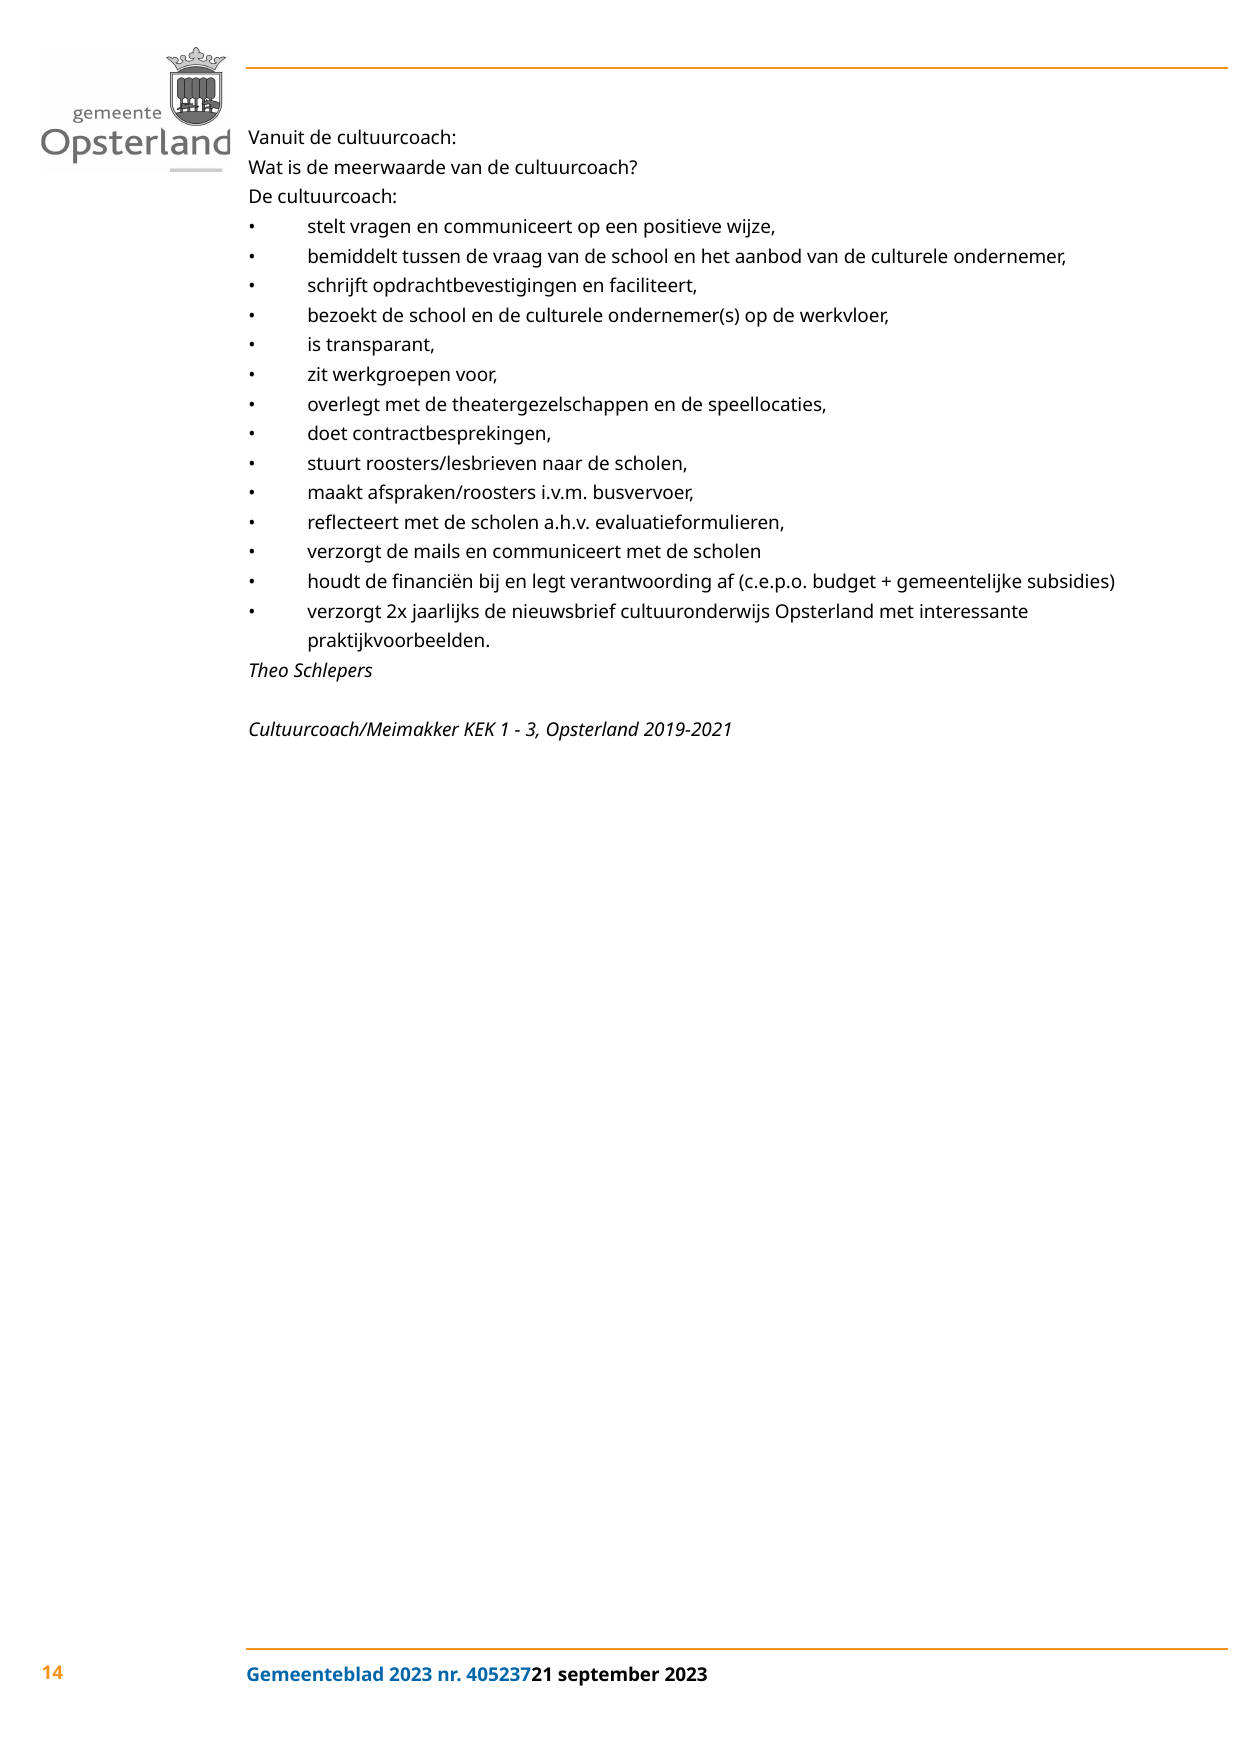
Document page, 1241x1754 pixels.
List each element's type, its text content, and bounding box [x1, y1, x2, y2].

text Vanuit de cultuurcoach: [248, 124, 1152, 150]
picture [41, 47, 231, 172]
table_header Wat is de meerwaarde van de cultuurcoach? De cultuurcoach: stelt vragen en communiceert op een positieve wijze, bemiddelt tussen de vraag van de school en het aanbod van de culturele ondernemer, schrijft opdrachtbevestigingen en faciliteert, bezoekt de school en de culturele ondernemer(s) op de werkvloer, is transparant, zit werkgroepen voor, overlegt met de theatergezelschappen en de speellocaties, doet contractbesprekingen, stuurt roosters/lesbrieven naar de scholen, maakt afspraken/roosters i.v.m. busvervoer, reflecteert met de scholen a.h.v. evaluatieformulieren, verzorgt de mails en communiceert met de scholen houdt de financiën bij en legt verantwoording af (c.e.p.o. budget + gemeentelijke subsidies) verzorgt 2x jaarlijks de nieuwsbrief cultuuronderwijs Opsterland met interessante praktijkvoorbeelden. Theo Schlepers Cultuurcoach/Meimakker KEK 1 - 3, Opsterland 2019-2021 [248, 154, 1152, 771]
